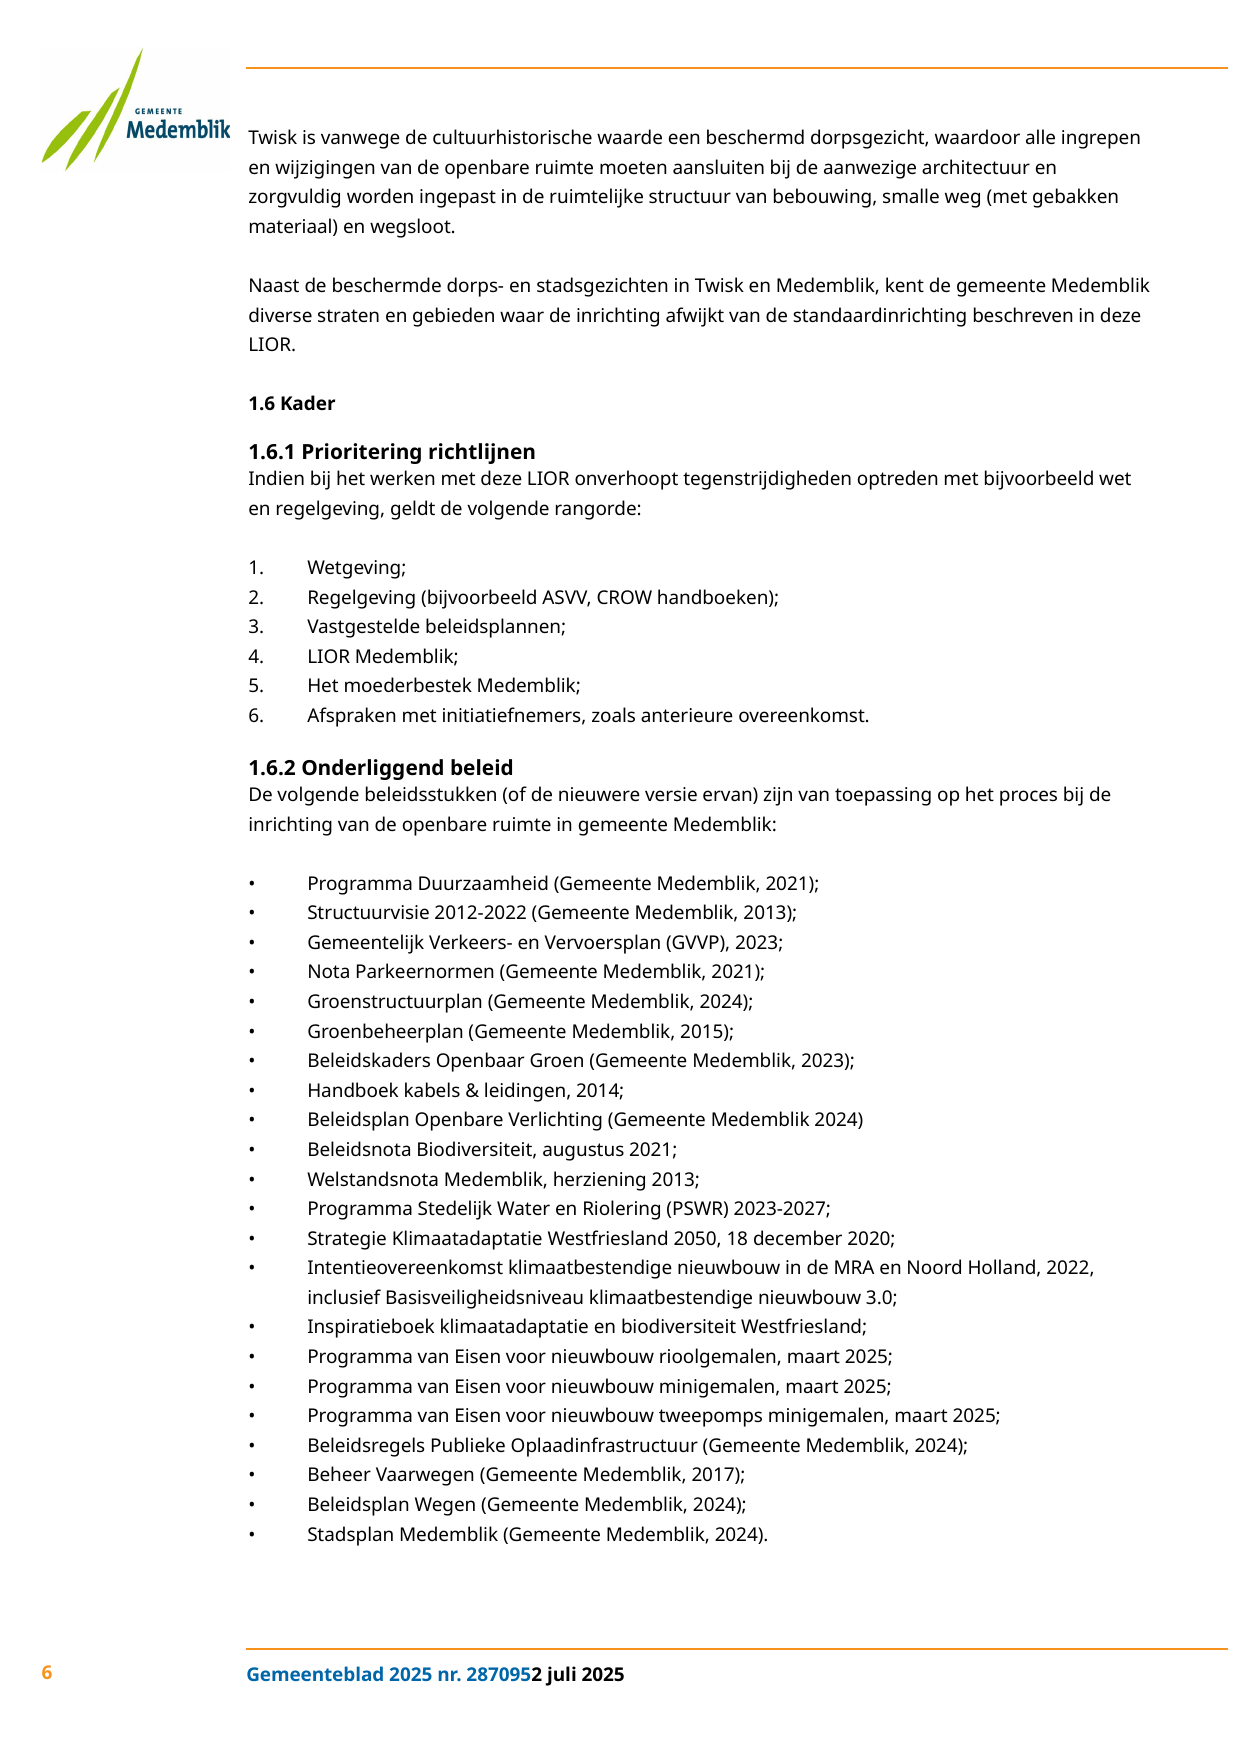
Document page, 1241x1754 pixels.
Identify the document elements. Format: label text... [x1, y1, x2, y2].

list Vastgestelde beleidsplannen; [248, 613, 1152, 639]
list Programma van Eisen voor nieuwbouw tweepomps minigemalen, maart 2025; [248, 1402, 1152, 1428]
list Beleidsplan Wegen (Gemeente Medemblik, 2024); [248, 1491, 1152, 1517]
text Twisk is vanwege de cultuurhistorische waarde een beschermd dorpsgezicht, waardoor alle ingrepen en wijzigingen van de openbare ruimte moeten aansluiten bij de aanwezige architectuur en zorgvuldig worden ingepast in de ruimtelijke structuur van bebouwing, smalle weg (met gebakken materiaal) en wegsloot. [248, 124, 1152, 239]
list Beleidskaders Openbaar Groen (Gemeente Medemblik, 2023); [248, 1047, 1152, 1073]
text 1.6.1 Prioritering richtlijnen [248, 437, 1152, 466]
list Welstandsnota Medemblik, herziening 2013; [248, 1166, 1152, 1191]
list Inspiratieboek klimaatadaptatie en biodiversiteit Westfriesland; [248, 1314, 1152, 1339]
text Indien bij het werken met deze LIOR onverhoopt tegenstrijdigheden optreden met bijvoorbeeld wet en regelgeving, geldt de volgende rangorde: [248, 466, 1152, 521]
text Naast de beschermde dorps- en stadsgezichten in Twisk en Medemblik, kent de gemeente Medemblik diverse straten en gebieden waar de inrichting afwijkt van de standaardinrichting beschreven in deze LIOR. [248, 272, 1152, 357]
list Wetgeving; [248, 554, 1152, 580]
list Stadsplan Medemblik (Gemeente Medemblik, 2024). [248, 1521, 1152, 1546]
list Nota Parkeernormen (Gemeente Medemblik, 2021); [248, 959, 1152, 984]
picture [41, 47, 231, 172]
list Regelgeving (bijvoorbeeld ASVV, CROW handboeken); [248, 584, 1152, 610]
text 1.6.2 Onderliggend beleid [248, 753, 1152, 781]
list Strategie Klimaatadaptatie Westfriesland 2050, 18 december 2020; [248, 1225, 1152, 1251]
text 1.6 Kader [248, 391, 1152, 416]
list Programma Stedelijk Water en Riolering (PSWR) 2023-2027; [248, 1195, 1152, 1221]
list Beleidsplan Openbare Verlichting (Gemeente Medemblik 2024) [248, 1107, 1152, 1132]
list Programma Duurzaamheid (Gemeente Medemblik, 2021); [248, 870, 1152, 896]
list Programma van Eisen voor nieuwbouw minigemalen, maart 2025; [248, 1373, 1152, 1398]
list Het moederbestek Medemblik; [248, 673, 1152, 698]
list Programma van Eisen voor nieuwbouw rioolgemalen, maart 2025; [248, 1343, 1152, 1369]
list Groenstructuurplan (Gemeente Medemblik, 2024); [248, 988, 1152, 1014]
list Beleidsnota Biodiversiteit, augustus 2021; [248, 1136, 1152, 1162]
list Intentieovereenkomst klimaatbestendige nieuwbouw in de MRA en Noord Holland, 2022, inclusief Basisveiligheidsniveau klimaatbestendige nieuwbouw 3.0; [248, 1254, 1152, 1310]
list LIOR Medemblik; [248, 643, 1152, 669]
list Handboek kabels & leidingen, 2014; [248, 1077, 1152, 1103]
list Afspraken met initiatiefnemers, zoals anterieure overeenkomst. [248, 702, 1152, 728]
list Beleidsregels Publieke Oplaadinfrastructuur (Gemeente Medemblik, 2024); [248, 1432, 1152, 1458]
list Structuurvisie 2012-2022 (Gemeente Medemblik, 2013); [248, 899, 1152, 925]
list Gemeentelijk Verkeers- en Vervoersplan (GVVP), 2023; [248, 929, 1152, 955]
text De volgende beleidsstukken (of de nieuwere versie ervan) zijn van toepassing op het proces bij de inrichting van de openbare ruimte in gemeente Medemblik: [248, 781, 1152, 836]
list Beheer Vaarwegen (Gemeente Medemblik, 2017); [248, 1462, 1152, 1487]
list Groenbeheerplan (Gemeente Medemblik, 2015); [248, 1018, 1152, 1043]
